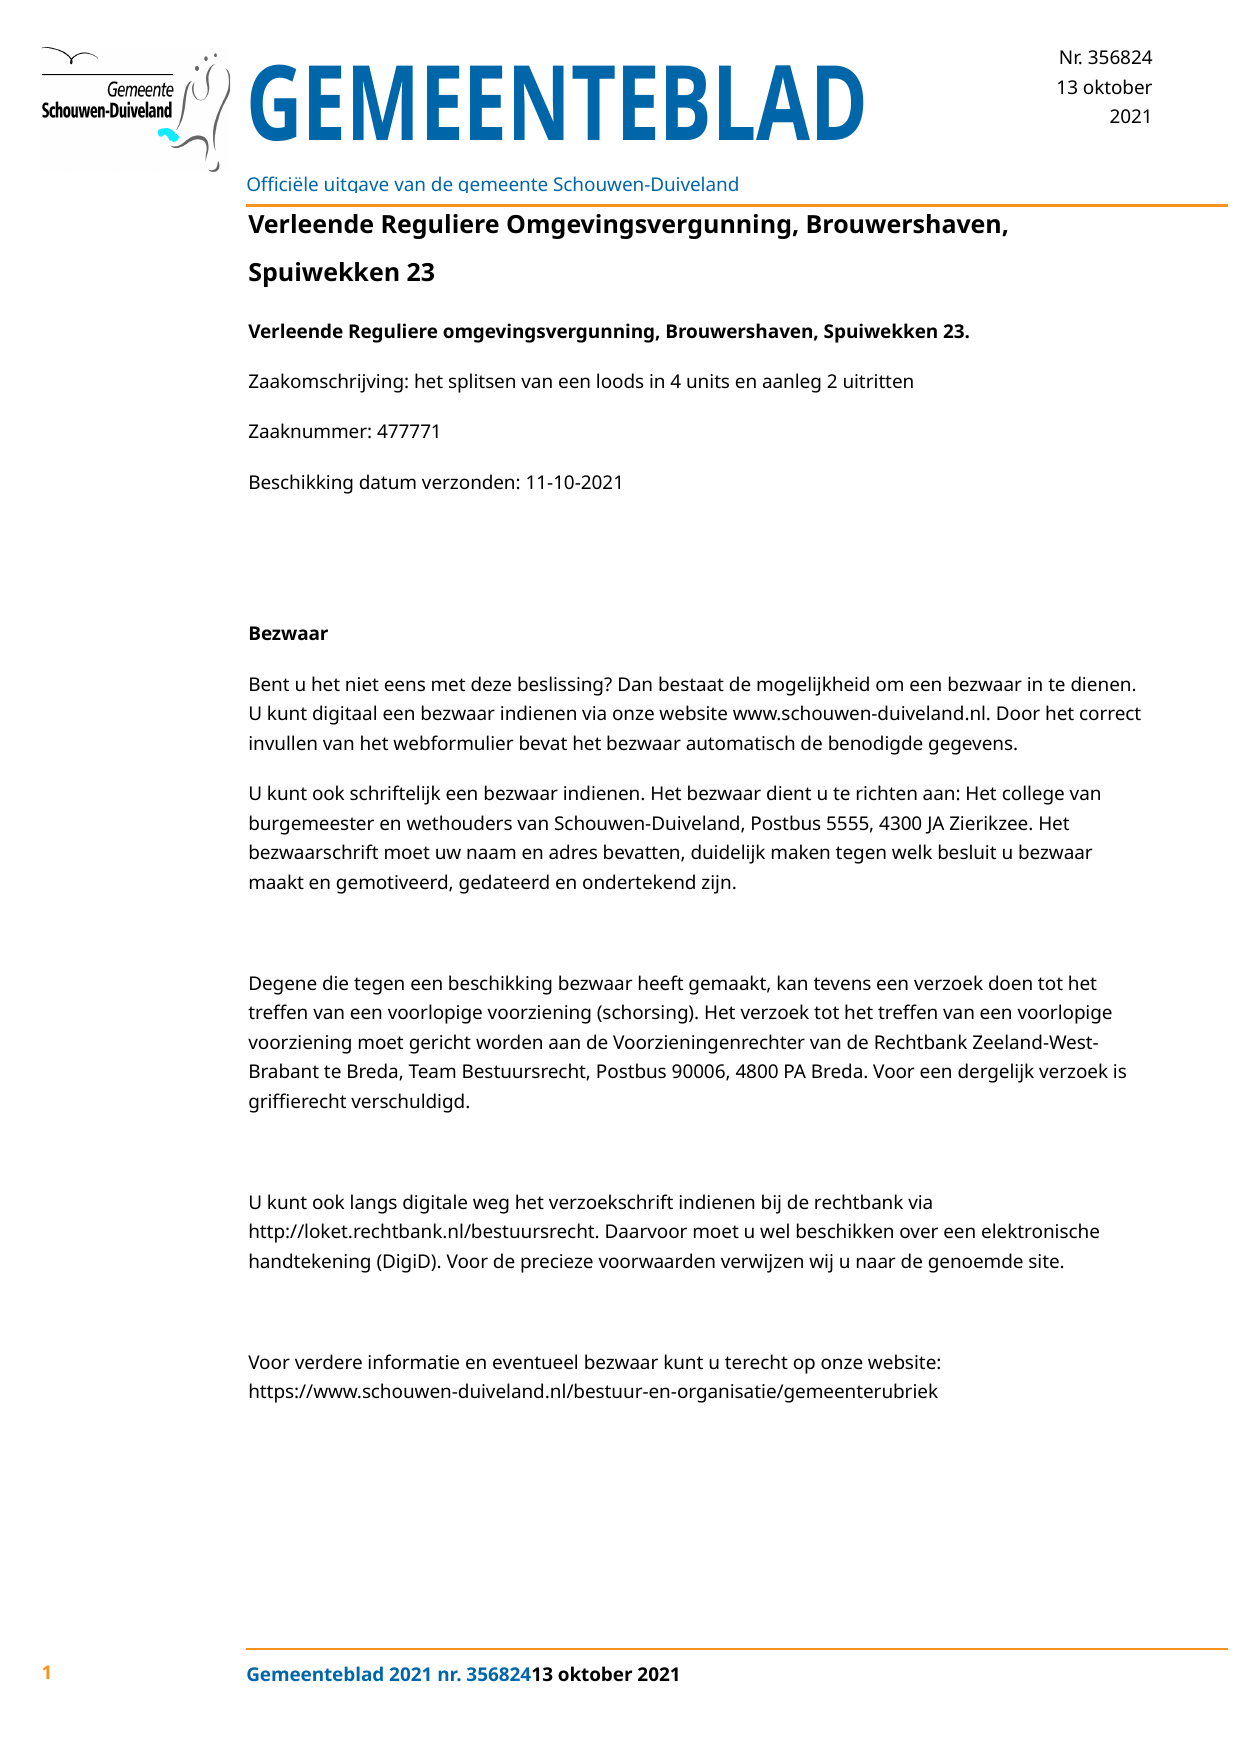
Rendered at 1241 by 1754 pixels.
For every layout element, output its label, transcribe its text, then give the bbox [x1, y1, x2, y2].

text Beschikking datum verzonden: 11-10-2021 [248, 469, 1152, 495]
picture [41, 47, 231, 172]
text Zaaknummer: 477771 [248, 419, 1152, 444]
text Voor verdere informatie en eventueel bezwaar kunt u terecht op onze website: https://www.schouwen-duiveland.nl/bestuur-en-organisatie/gemeenterubriek [248, 1349, 1152, 1404]
text Verleende Reguliere Omgevingsvergunning, Brouwershaven, Spuiwekken 23 [248, 207, 1152, 288]
text Verleende Reguliere omgevingsvergunning, Brouwershaven, Spuiwekken 23. [248, 318, 1152, 344]
text U kunt ook langs digitale weg het verzoekschrift indienen bij de rechtbank via http://loket.rechtbank.nl/bestuursrecht. Daarvoor moet u wel beschikken over een elektronische handtekening (DigiD). Voor de precieze voorwaarden verwijzen wij u naar de genoemde site. [248, 1189, 1152, 1274]
text Bezwaar [248, 620, 1152, 646]
text Bent u het niet eens met deze beslissing? Dan bestaat de mogelijkheid om een bezwaar in te dienen. U kunt digitaal een bezwaar indienen via onze website www.schouwen-duiveland.nl. Door het correct invullen van het webformulier bevat het bezwaar automatisch de benodigde gegevens. [248, 671, 1152, 756]
text Degene die tegen een beschikking bezwaar heeft gemaakt, kan tevens een verzoek doen tot het treffen van een voorlopige voorziening (schorsing). Het verzoek tot het treffen van een voorlopige voorziening moet gericht worden aan de Voorzieningenrechter van de Rechtbank Zeeland-West-Brabant te Breda, Team Bestuursrecht, Postbus 90006, 4800 PA Breda. Voor een dergelijk verzoek is griffierecht verschuldigd. [248, 970, 1152, 1114]
text U kunt ook schriftelijk een bezwaar indienen. Het bezwaar dient u te richten aan: Het college van burgemeester en wethouders van Schouwen-Duiveland, Postbus 5555, 4300 JA Zierikzee. Het bezwaarschrift moet uw naam en adres bevatten, duidelijk maken tegen welk besluit u bezwaar maakt en gemotiveerd, gedateerd en ondertekend zijn. [248, 780, 1152, 895]
text Zaakomschrijving: het splitsen van een loods in 4 units en aanleg 2 uitritten [248, 368, 1152, 394]
